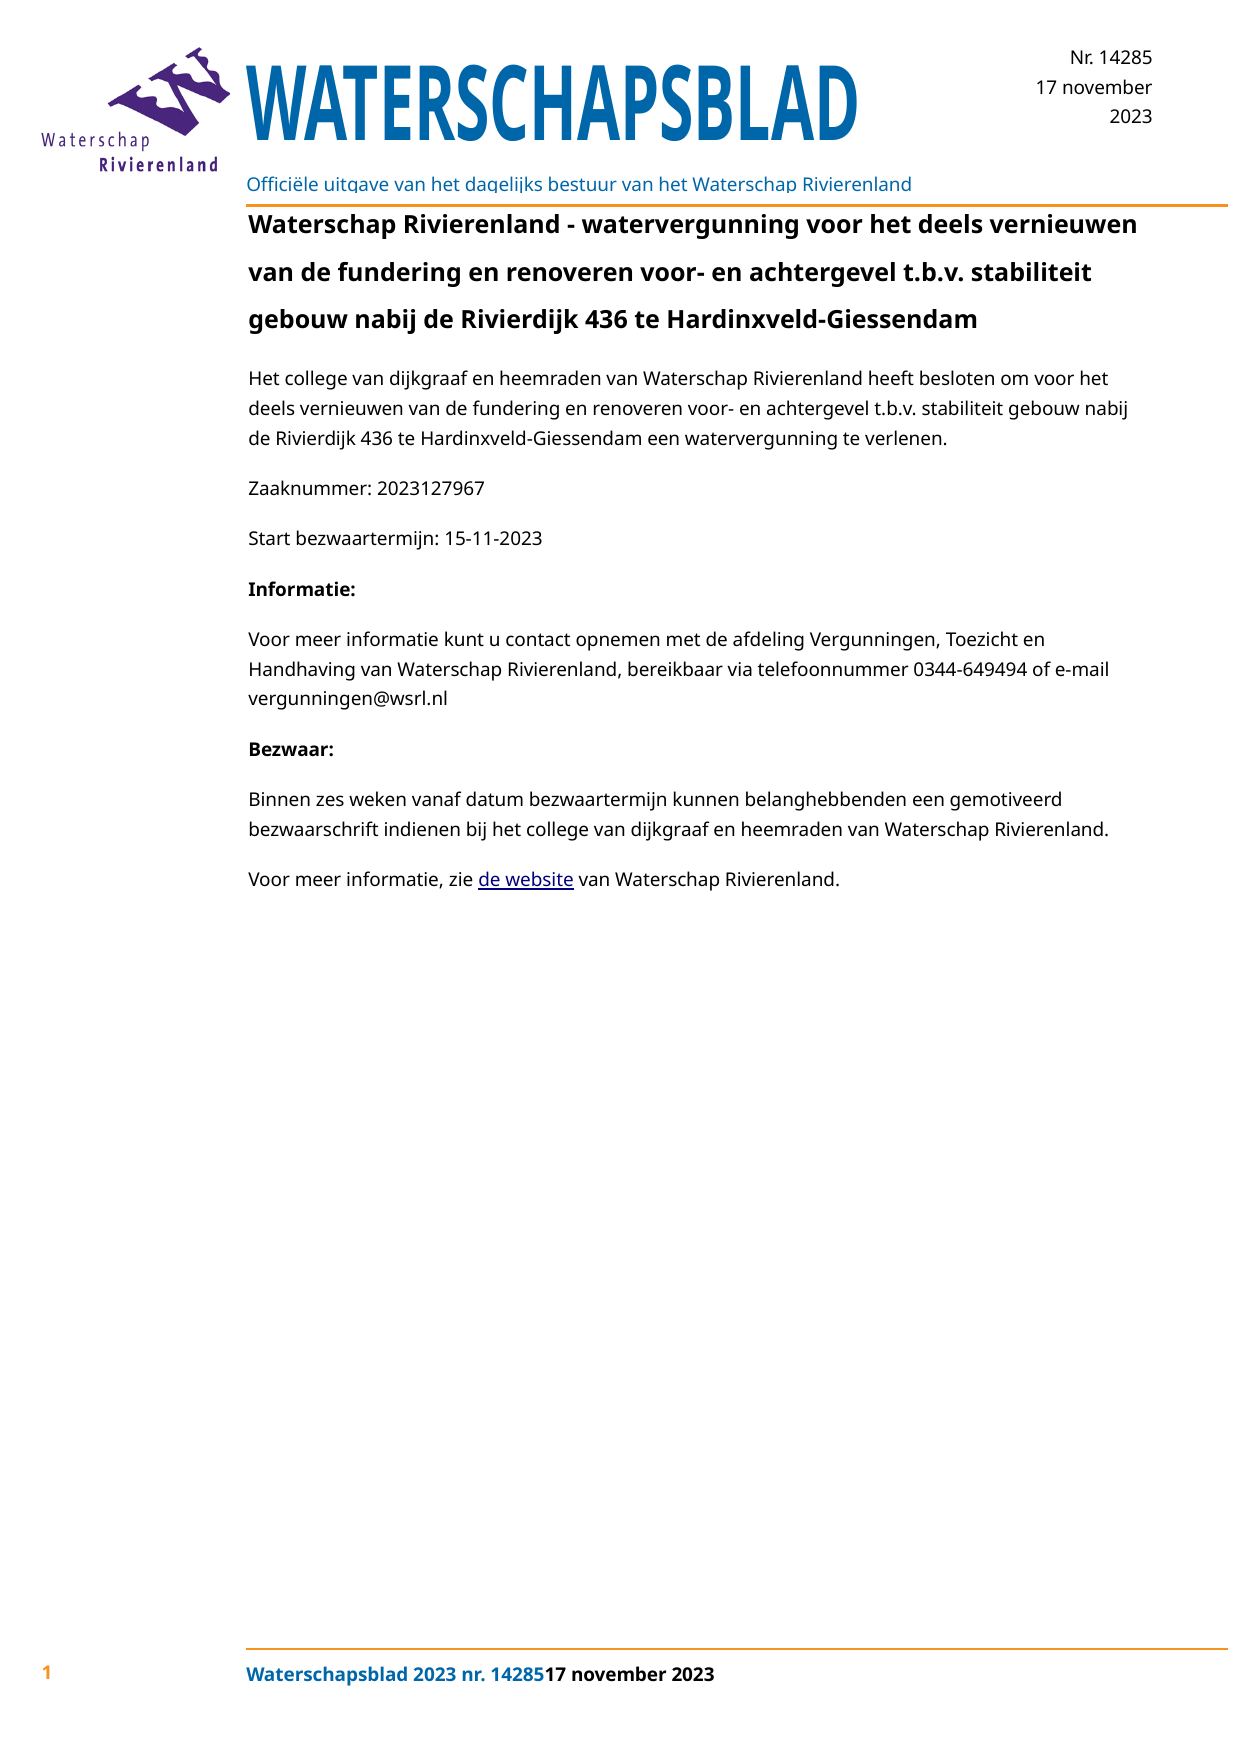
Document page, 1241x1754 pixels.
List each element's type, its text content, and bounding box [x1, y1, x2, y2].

text Het college van dijkgraaf en heemraden van Waterschap Rivierenland heeft besloten om voor het deels vernieuwen van de fundering en renoveren voor- en achtergevel t.b.v. stabiliteit gebouw nabij de Rivierdijk 436 te Hardinxveld-Giessendam een watervergunning te verlenen. [248, 366, 1152, 450]
text Informatie: [248, 576, 1152, 602]
text Voor meer informatie, zie de website van Waterschap Rivierenland. [248, 866, 1152, 892]
text Voor meer informatie kunt u contact opnemen met de afdeling Vergunningen, Toezicht en Handhaving van Waterschap Rivierenland, bereikbaar via telefoonnummer 0344-649494 of e-mail vergunningen@wsrl.nl [248, 626, 1152, 711]
text Waterschap Rivierenland - watervergunning voor het deels vernieuwen van de fundering en renoveren voor- en achtergevel t.b.v. stabiliteit gebouw nabij de Rivierdijk 436 te Hardinxveld-Giessendam [248, 207, 1152, 336]
text Zaaknummer: 2023127967 [248, 475, 1152, 501]
text Start bezwaartermijn: 15-11-2023 [248, 526, 1152, 551]
text Binnen zes weken vanaf datum bezwaartermijn kunnen belanghebbenden een gemotiveerd bezwaarschrift indienen bij het college van dijkgraaf en heemraden van Waterschap Rivierenland. [248, 786, 1152, 842]
picture [41, 47, 231, 172]
text Bezwaar: [248, 736, 1152, 762]
